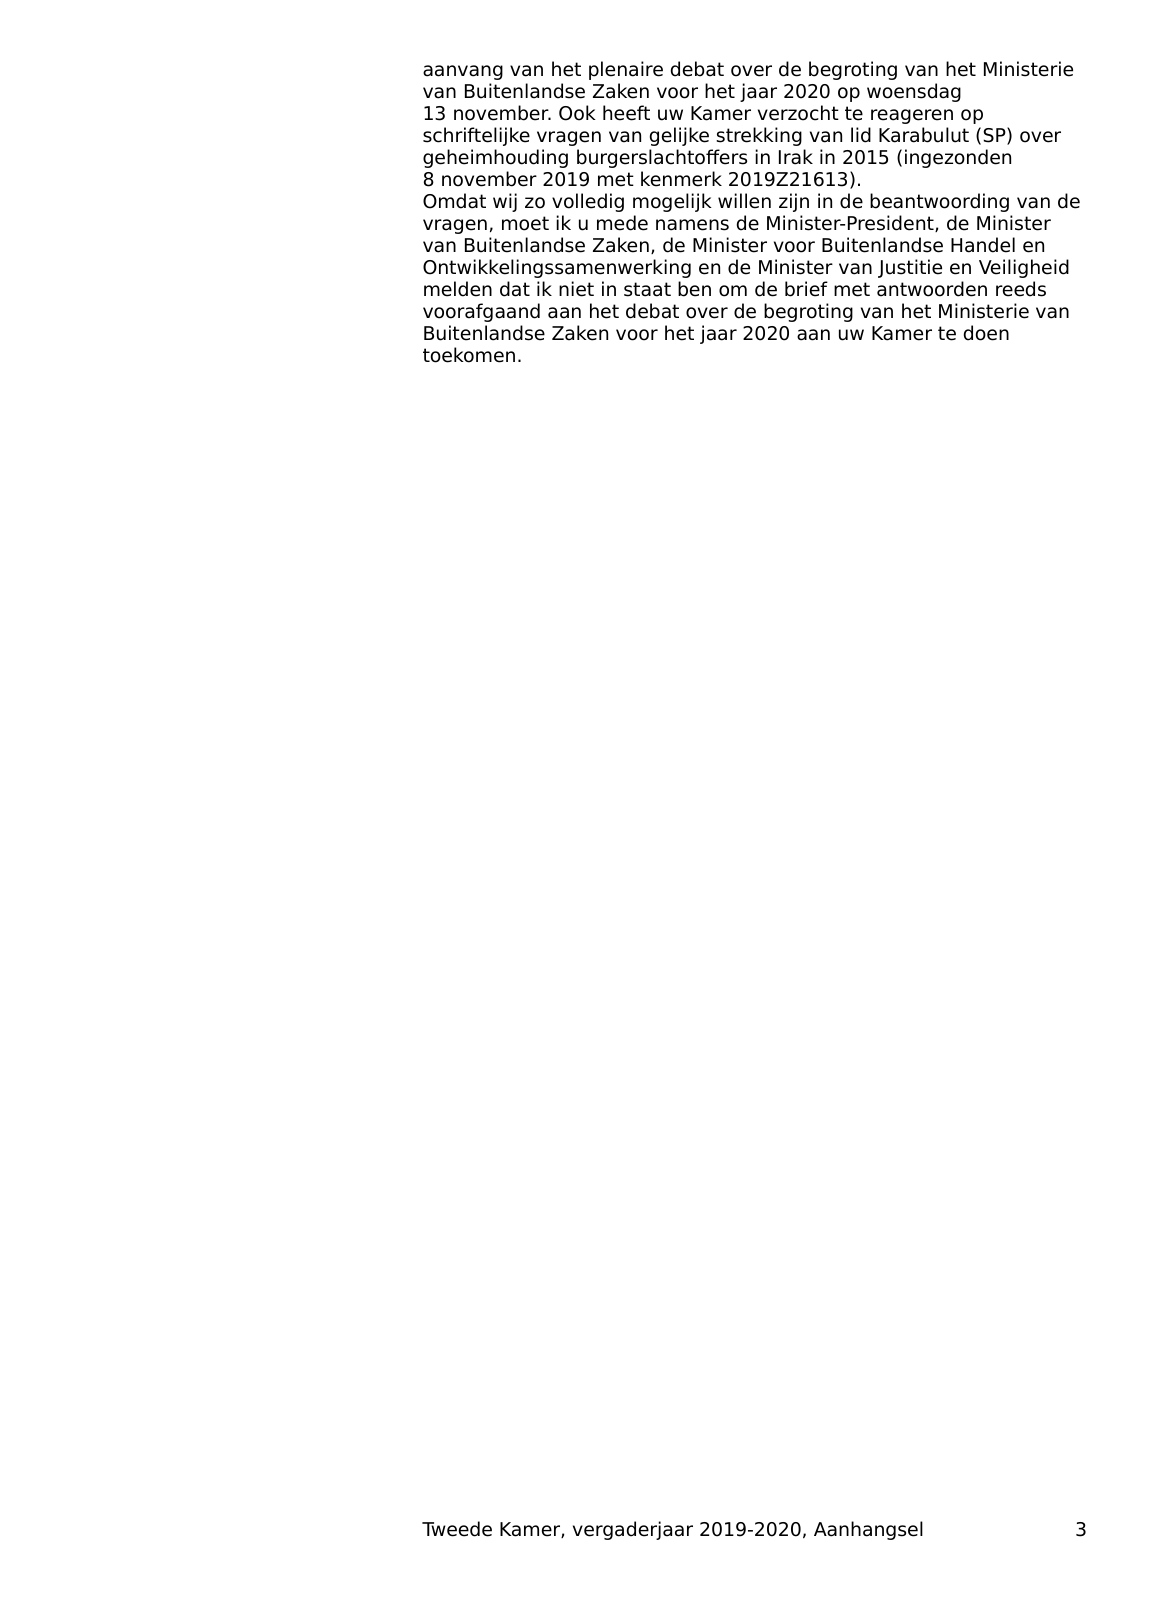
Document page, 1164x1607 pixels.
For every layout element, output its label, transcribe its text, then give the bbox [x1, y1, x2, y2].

text aanvang van het plenaire debat over de begroting van het Ministerie van Buitenlandse Zaken voor het jaar 2020 op woensdag 13 november. Ook heeft uw Kamer verzocht te reageren op schriftelijke vragen van gelijke strekking van lid Karabulut (SP) over geheimhouding burgerslachtoffers in Irak in 2015 (ingezonden 8 november 2019 met kenmerk 2019Z21613). [422, 59, 1087, 191]
text Omdat wij zo volledig mogelijk willen zijn in de beantwoording van de vragen, moet ik u mede namens de Minister-President, de Minister van Buitenlandse Zaken, de Minister voor Buitenlandse Handel en Ontwikkelingssamenwerking en de Minister van Justitie en Veiligheid melden dat ik niet in staat ben om de brief met antwoorden reeds voorafgaand aan het debat over de begroting van het Ministerie van Buitenlandse Zaken voor het jaar 2020 aan uw Kamer te doen toekomen. [422, 191, 1087, 367]
